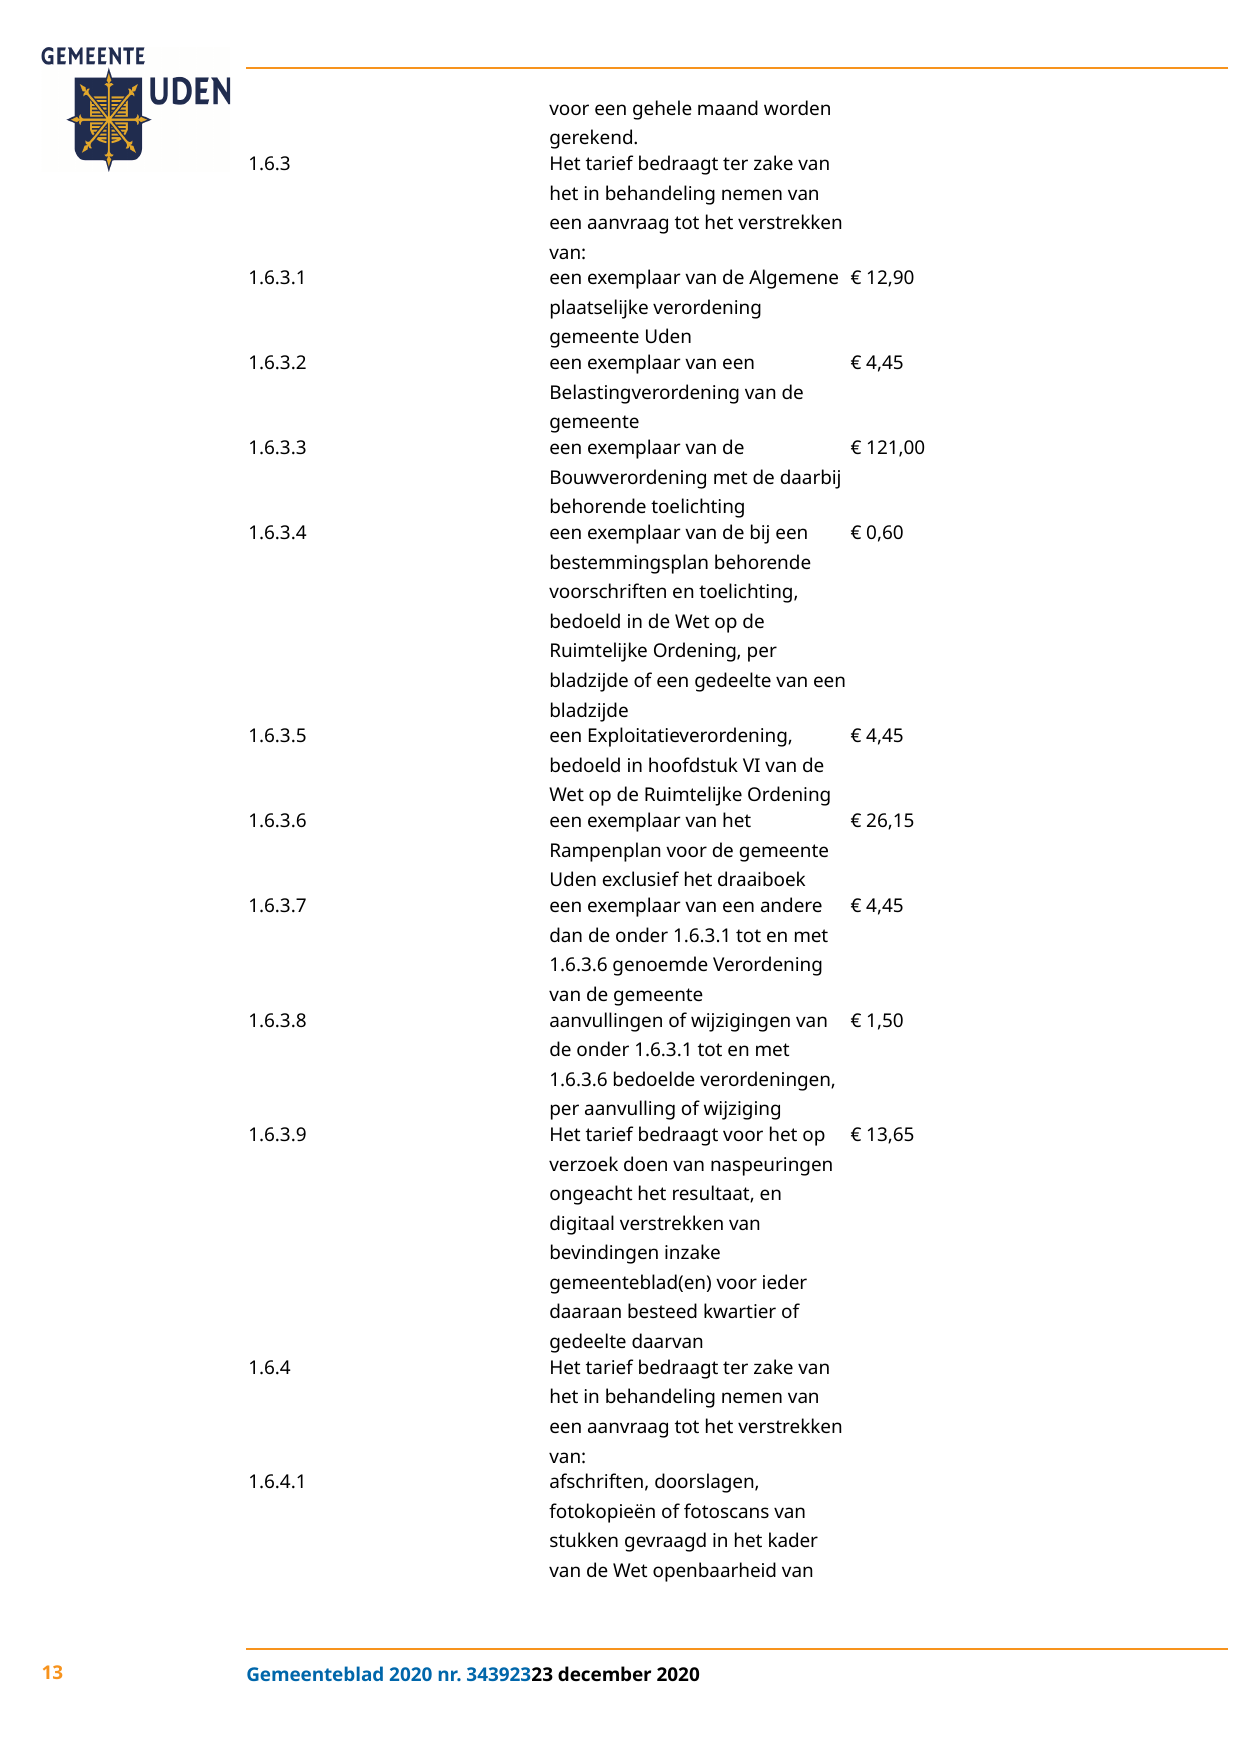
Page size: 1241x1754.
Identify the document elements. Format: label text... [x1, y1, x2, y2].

table_cell [850, 1354, 1152, 1468]
table_cell € 4,45 [850, 723, 1152, 807]
table_cell een exemplaar van de bij een bestemmingsplan behorende voorschriften en toelichting, bedoeld in de Wet op de Ruimtelijke Ordening, per bladzijde of een gedeelte van een bladzijde [549, 519, 850, 722]
table_cell € 4,45 [850, 892, 1152, 1007]
table_cell 1.6.3.8 [248, 1007, 549, 1121]
table_cell een exemplaar van de Bouwverordening met de daarbij behorende toelichting [549, 434, 850, 519]
table_cell aanvullingen of wijzigingen van de onder 1.6.3.1 tot en met 1.6.3.6 bedoelde verordeningen, per aanvulling of wijziging [549, 1007, 850, 1121]
table_cell 1.6.3.4 [248, 519, 549, 722]
table_cell [850, 1469, 1152, 1583]
table_cell een exemplaar van het Rampenplan voor de gemeente Uden exclusief het draaiboek [549, 808, 850, 892]
table_cell [850, 95, 1152, 150]
table_cell Het tarief bedraagt voor het op verzoek doen van naspeuringen ongeacht het resultaat, en digitaal verstrekken van bevindingen inzake gemeenteblad(en) voor ieder daaraan besteed kwartier of gedeelte daarvan [549, 1121, 850, 1354]
table_cell voor een gehele maand worden gerekend. [549, 95, 850, 150]
table_cell een exemplaar van een andere dan de onder 1.6.3.1 tot en met 1.6.3.6 genoemde Verordening van de gemeente [549, 892, 850, 1007]
table_cell 1.6.3 [248, 150, 549, 264]
table_cell € 12,90 [850, 265, 1152, 349]
picture [41, 47, 231, 172]
table_cell 1.6.3.5 [248, 723, 549, 807]
table_cell Het tarief bedraagt ter zake van het in behandeling nemen van een aanvraag tot het verstrekken van: [549, 1354, 850, 1468]
table_cell Het tarief bedraagt ter zake van het in behandeling nemen van een aanvraag tot het verstrekken van: [549, 150, 850, 264]
table_cell [850, 150, 1152, 264]
table_cell [248, 95, 549, 150]
table_cell € 1,50 [850, 1007, 1152, 1121]
table_cell afschriften, doorslagen, fotokopieën of fotoscans van stukken gevraagd in het kader van de Wet openbaarheid van [549, 1469, 850, 1583]
table_cell een Exploitatieverordening, bedoeld in hoofdstuk VI van de Wet op de Ruimtelijke Ordening [549, 723, 850, 807]
table_cell 1.6.4 [248, 1354, 549, 1468]
table_cell 1.6.3.7 [248, 892, 549, 1007]
table_cell 1.6.3.9 [248, 1121, 549, 1354]
table_cell 1.6.3.6 [248, 808, 549, 892]
table_cell een exemplaar van een Belastingverordening van de gemeente [549, 350, 850, 434]
table_cell € 13,65 [850, 1121, 1152, 1354]
table_cell € 121,00 [850, 434, 1152, 519]
table_cell 1.6.4.1 [248, 1469, 549, 1583]
table_cell 1.6.3.1 [248, 265, 549, 349]
table_cell € 26,15 [850, 808, 1152, 892]
table_cell € 4,45 [850, 350, 1152, 434]
table_cell € 0,60 [850, 519, 1152, 722]
table_cell een exemplaar van de Algemene plaatselijke verordening gemeente Uden [549, 265, 850, 349]
table_cell 1.6.3.3 [248, 434, 549, 519]
table_cell 1.6.3.2 [248, 350, 549, 434]
